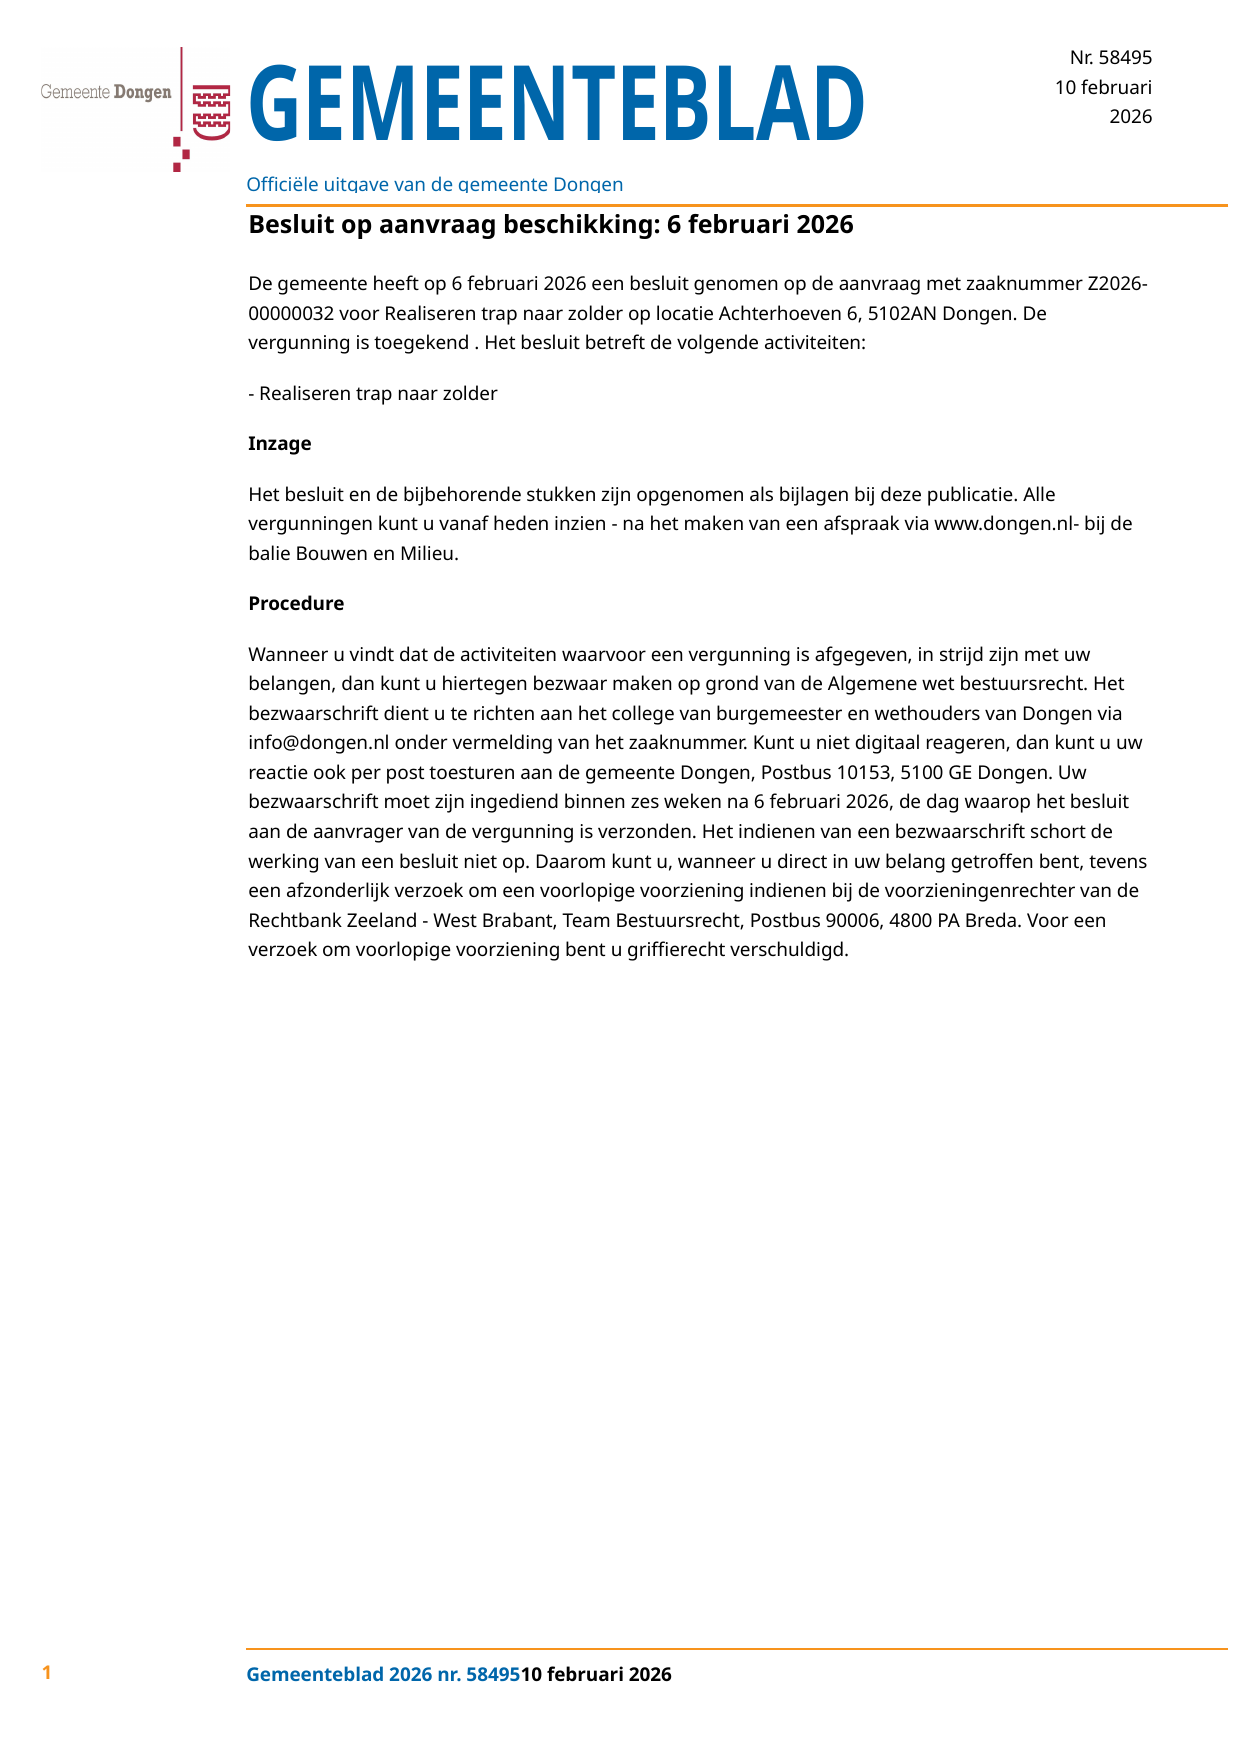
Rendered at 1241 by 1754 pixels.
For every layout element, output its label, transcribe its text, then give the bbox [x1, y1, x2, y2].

text Procedure [248, 590, 1152, 616]
text Besluit op aanvraag beschikking: 6 februari 2026 [248, 207, 1152, 241]
text De gemeente heeft op 6 februari 2026 een besluit genomen op de aanvraag met zaaknummer Z2026-00000032 voor Realiseren trap naar zolder op locatie Achterhoeven 6, 5102AN Dongen. De vergunning is toegekend . Het besluit betreft de volgende activiteiten: [248, 270, 1152, 355]
text Inzage [248, 430, 1152, 456]
picture [41, 47, 231, 172]
text - Realiseren trap naar zolder [248, 380, 1152, 406]
text Het besluit en de bijbehorende stukken zijn opgenomen als bijlagen bij deze publicatie. Alle vergunningen kunt u vanaf heden inzien - na het maken van een afspraak via www.dongen.nl- bij de balie Bouwen en Milieu. [248, 481, 1152, 566]
text Wanneer u vindt dat de activiteiten waarvoor een vergunning is afgegeven, in strijd zijn met uw belangen, dan kunt u hiertegen bezwaar maken op grond van de Algemene wet bestuursrecht. Het bezwaarschrift dient u te richten aan het college van burgemeester en wethouders van Dongen via info@dongen.nl onder vermelding van het zaaknummer. Kunt u niet digitaal reageren, dan kunt u uw reactie ook per post toesturen aan de gemeente Dongen, Postbus 10153, 5100 GE Dongen. Uw bezwaarschrift moet zijn ingediend binnen zes weken na 6 februari 2026, de dag waarop het besluit aan de aanvrager van de vergunning is verzonden. Het indienen van een bezwaarschrift schort de werking van een besluit niet op. Daarom kunt u, wanneer u direct in uw belang getroffen bent, tevens een afzonderlijk verzoek om een voorlopige voorziening indienen bij de voorzieningenrechter van de Rechtbank Zeeland - West Brabant, Team Bestuursrecht, Postbus 90006, 4800 PA Breda. Voor een verzoek om voorlopige voorziening bent u griffierecht verschuldigd. [248, 641, 1152, 962]
